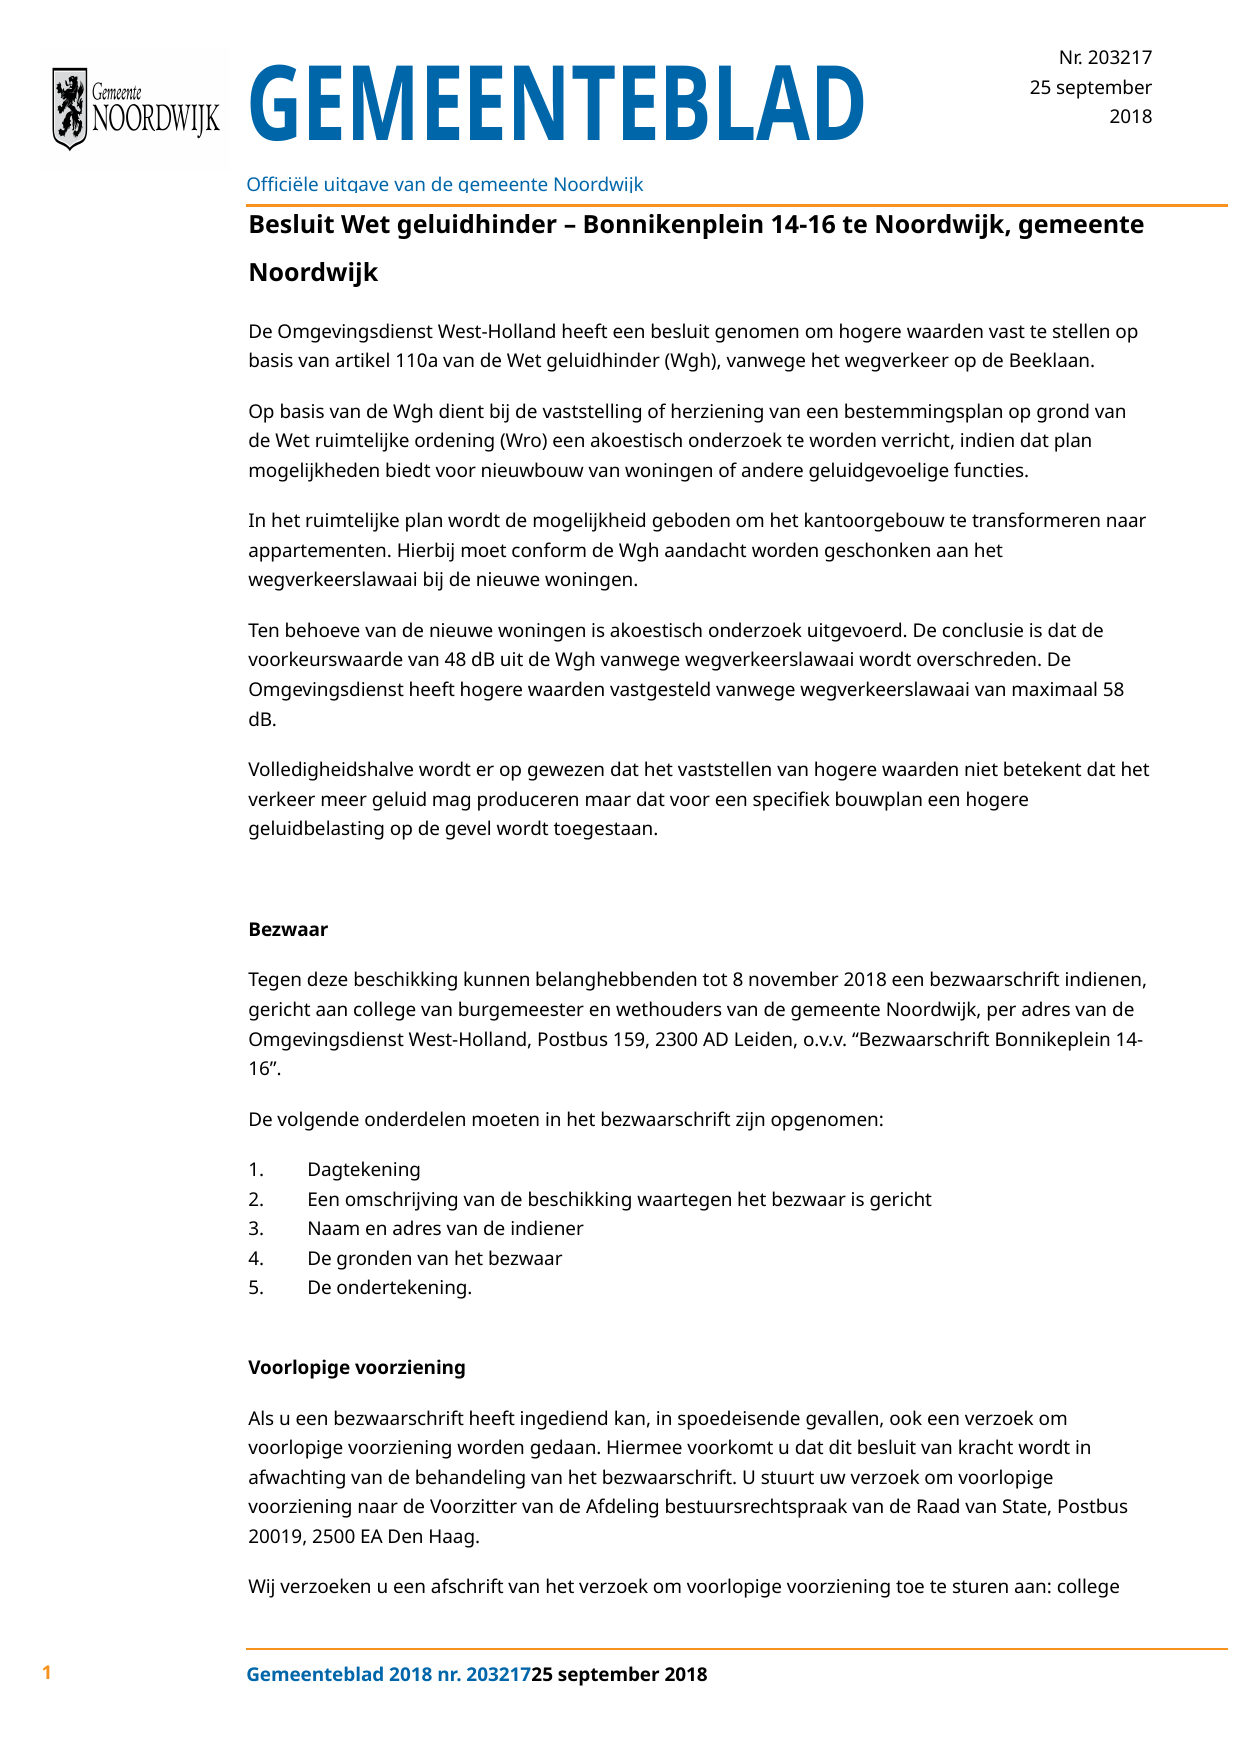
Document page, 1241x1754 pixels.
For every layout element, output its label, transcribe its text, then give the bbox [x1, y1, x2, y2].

text In het ruimtelijke plan wordt de mogelijkheid geboden om het kantoorgebouw te transformeren naar appartementen. Hierbij moet conform de Wgh aandacht worden geschonken aan het wegverkeerslawaai bij de nieuwe woningen. [248, 507, 1152, 592]
picture [41, 47, 231, 172]
list De gronden van het bezwaar [248, 1245, 1152, 1271]
text Als u een bezwaarschrift heeft ingediend kan, in spoedeisende gevallen, ook een verzoek om voorlopige voorziening worden gedaan. Hiermee voorkomt u dat dit besluit van kracht wordt in afwachting van de behandeling van het bezwaarschrift. U stuurt uw verzoek om voorlopige voorziening naar de Voorzitter van de Afdeling bestuursrechtspraak van de Raad van State, Postbus 20019, 2500 EA Den Haag. [248, 1405, 1152, 1549]
list Een omschrijving van de beschikking waartegen het bezwaar is gericht [248, 1186, 1152, 1212]
text Bezwaar [248, 916, 1152, 942]
text Volledigheidshalve wordt er op gewezen dat het vaststellen van hogere waarden niet betekent dat het verkeer meer geluid mag produceren maar dat voor een specifiek bouwplan een hogere geluidbelasting op de gevel wordt toegestaan. [248, 756, 1152, 841]
list Naam en adres van de indiener [248, 1215, 1152, 1241]
text Voorlopige voorziening [248, 1354, 1152, 1380]
list Dagtekening [248, 1156, 1152, 1182]
text Wij verzoeken u een afschrift van het verzoek om voorlopige voorziening toe te sturen aan: college [248, 1574, 1152, 1599]
text Tegen deze beschikking kunnen belanghebbenden tot 8 november 2018 een bezwaarschrift indienen, gericht aan college van burgemeester en wethouders van de gemeente Noordwijk, per adres van de Omgevingsdienst West-Holland, Postbus 159, 2300 AD Leiden, o.v.v. “Bezwaarschrift Bonnikeplein 14-16”. [248, 967, 1152, 1081]
text De volgende onderdelen moeten in het bezwaarschrift zijn opgenomen: [248, 1106, 1152, 1132]
text Op basis van de Wgh dient bij de vaststelling of herziening van een bestemmingsplan op grond van de Wet ruimtelijke ordening (Wro) een akoestisch onderzoek te worden verricht, indien dat plan mogelijkheden biedt voor nieuwbouw van woningen of andere geluidgevoelige functies. [248, 398, 1152, 483]
text Besluit Wet geluidhinder – Bonnikenplein 14-16 te Noordwijk, gemeente Noordwijk [248, 207, 1152, 288]
text De Omgevingsdienst West-Holland heeft een besluit genomen om hogere waarden vast te stellen op basis van artikel 110a van de Wet geluidhinder (Wgh), vanwege het wegverkeer op de Beeklaan. [248, 318, 1152, 373]
text Ten behoeve van de nieuwe woningen is akoestisch onderzoek uitgevoerd. De conclusie is dat de voorkeurswaarde van 48 dB uit de Wgh vanwege wegverkeerslawaai wordt overschreden. De Omgevingsdienst heeft hogere waarden vastgesteld vanwege wegverkeerslawaai van maximaal 58 dB. [248, 617, 1152, 732]
list De ondertekening. [248, 1274, 1152, 1300]
